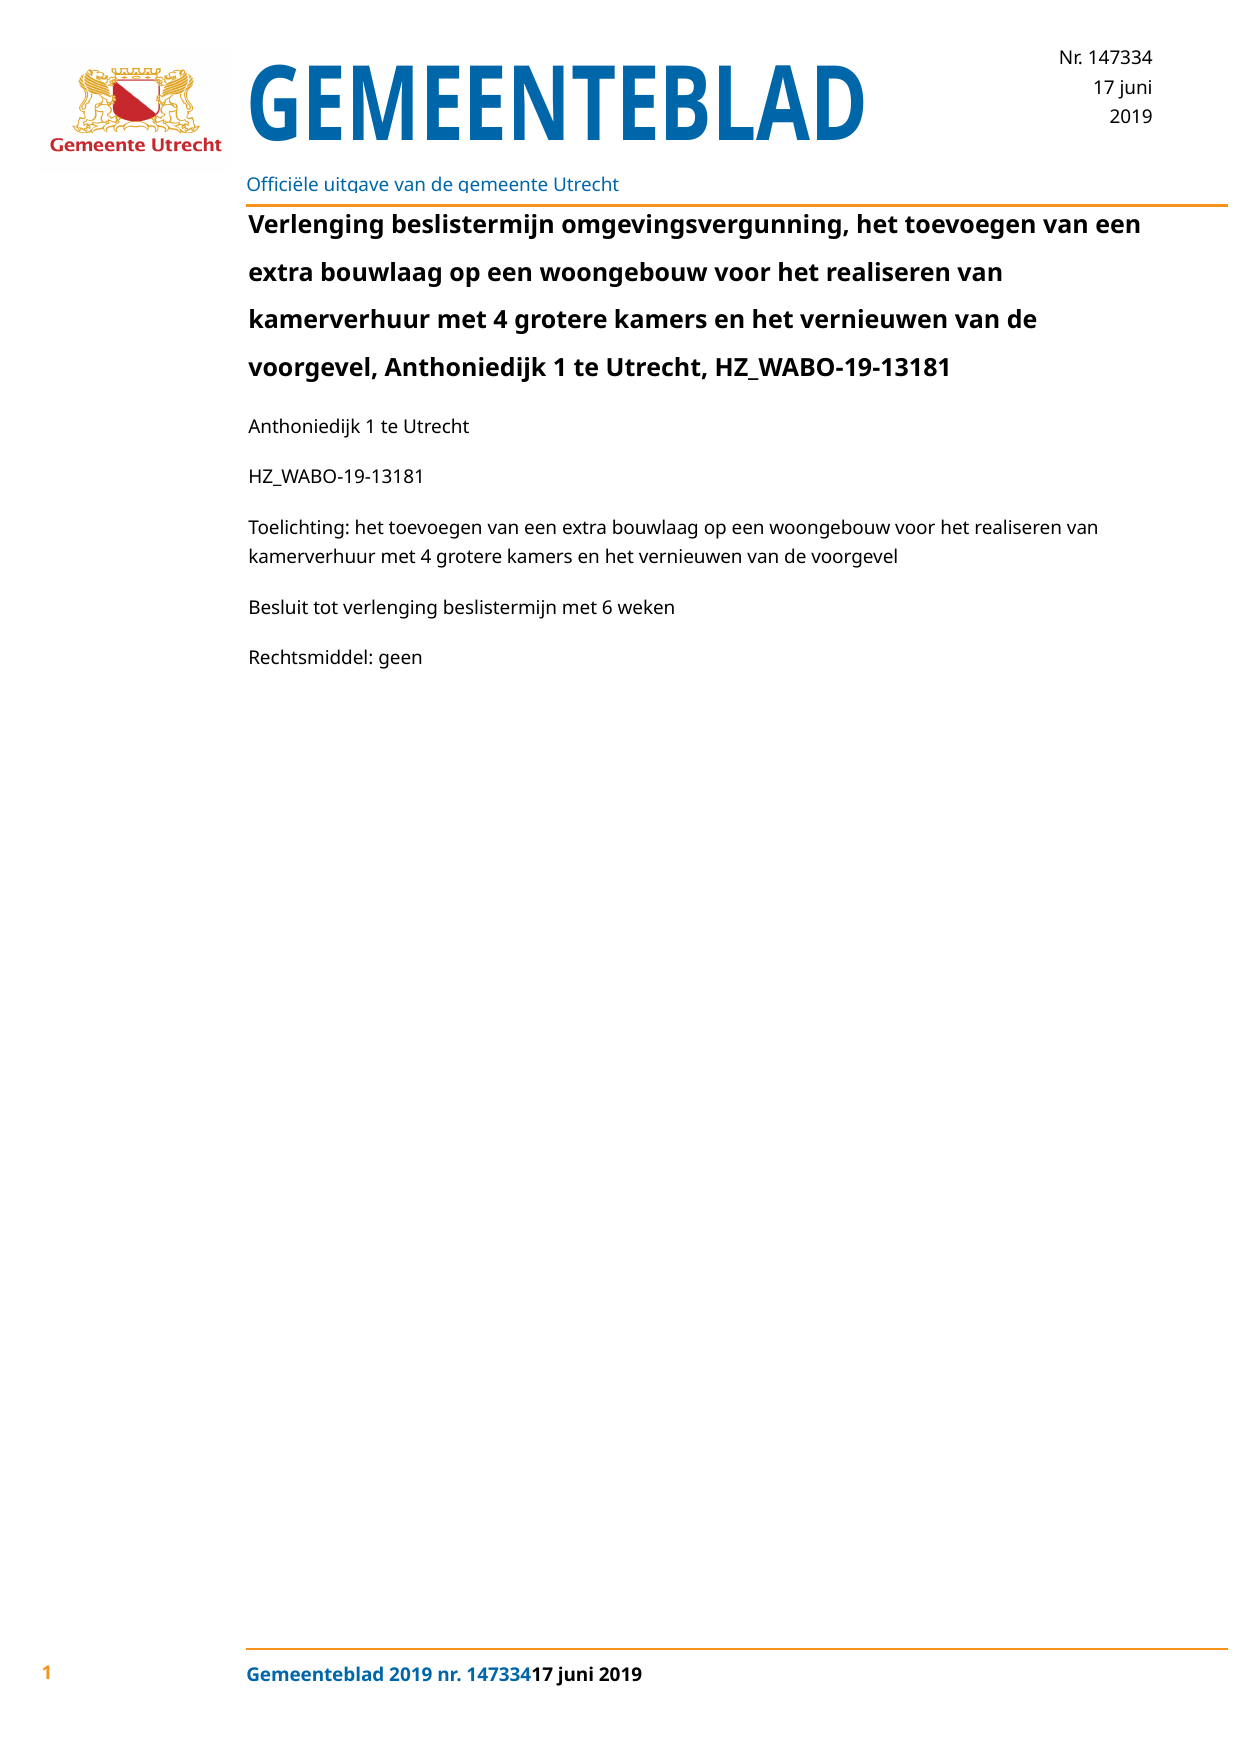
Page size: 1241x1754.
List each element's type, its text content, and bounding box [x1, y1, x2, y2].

text Verlenging beslistermijn omgevingsvergunning, het toevoegen van een extra bouwlaag op een woongebouw voor het realiseren van kamerverhuur met 4 grotere kamers en het vernieuwen van de voorgevel, Anthoniedijk 1 te Utrecht, HZ_WABO-19-13181 [248, 207, 1152, 384]
text HZ_WABO-19-13181 [248, 463, 1152, 489]
text Anthoniedijk 1 te Utrecht [248, 413, 1152, 439]
picture [41, 47, 231, 172]
text Toelichting: het toevoegen van een extra bouwlaag op een woongebouw voor het realiseren van kamerverhuur met 4 grotere kamers en het vernieuwen van de voorgevel [248, 514, 1152, 569]
text Besluit tot verlenging beslistermijn met 6 weken [248, 594, 1152, 620]
text Rechtsmiddel: geen [248, 644, 1152, 670]
